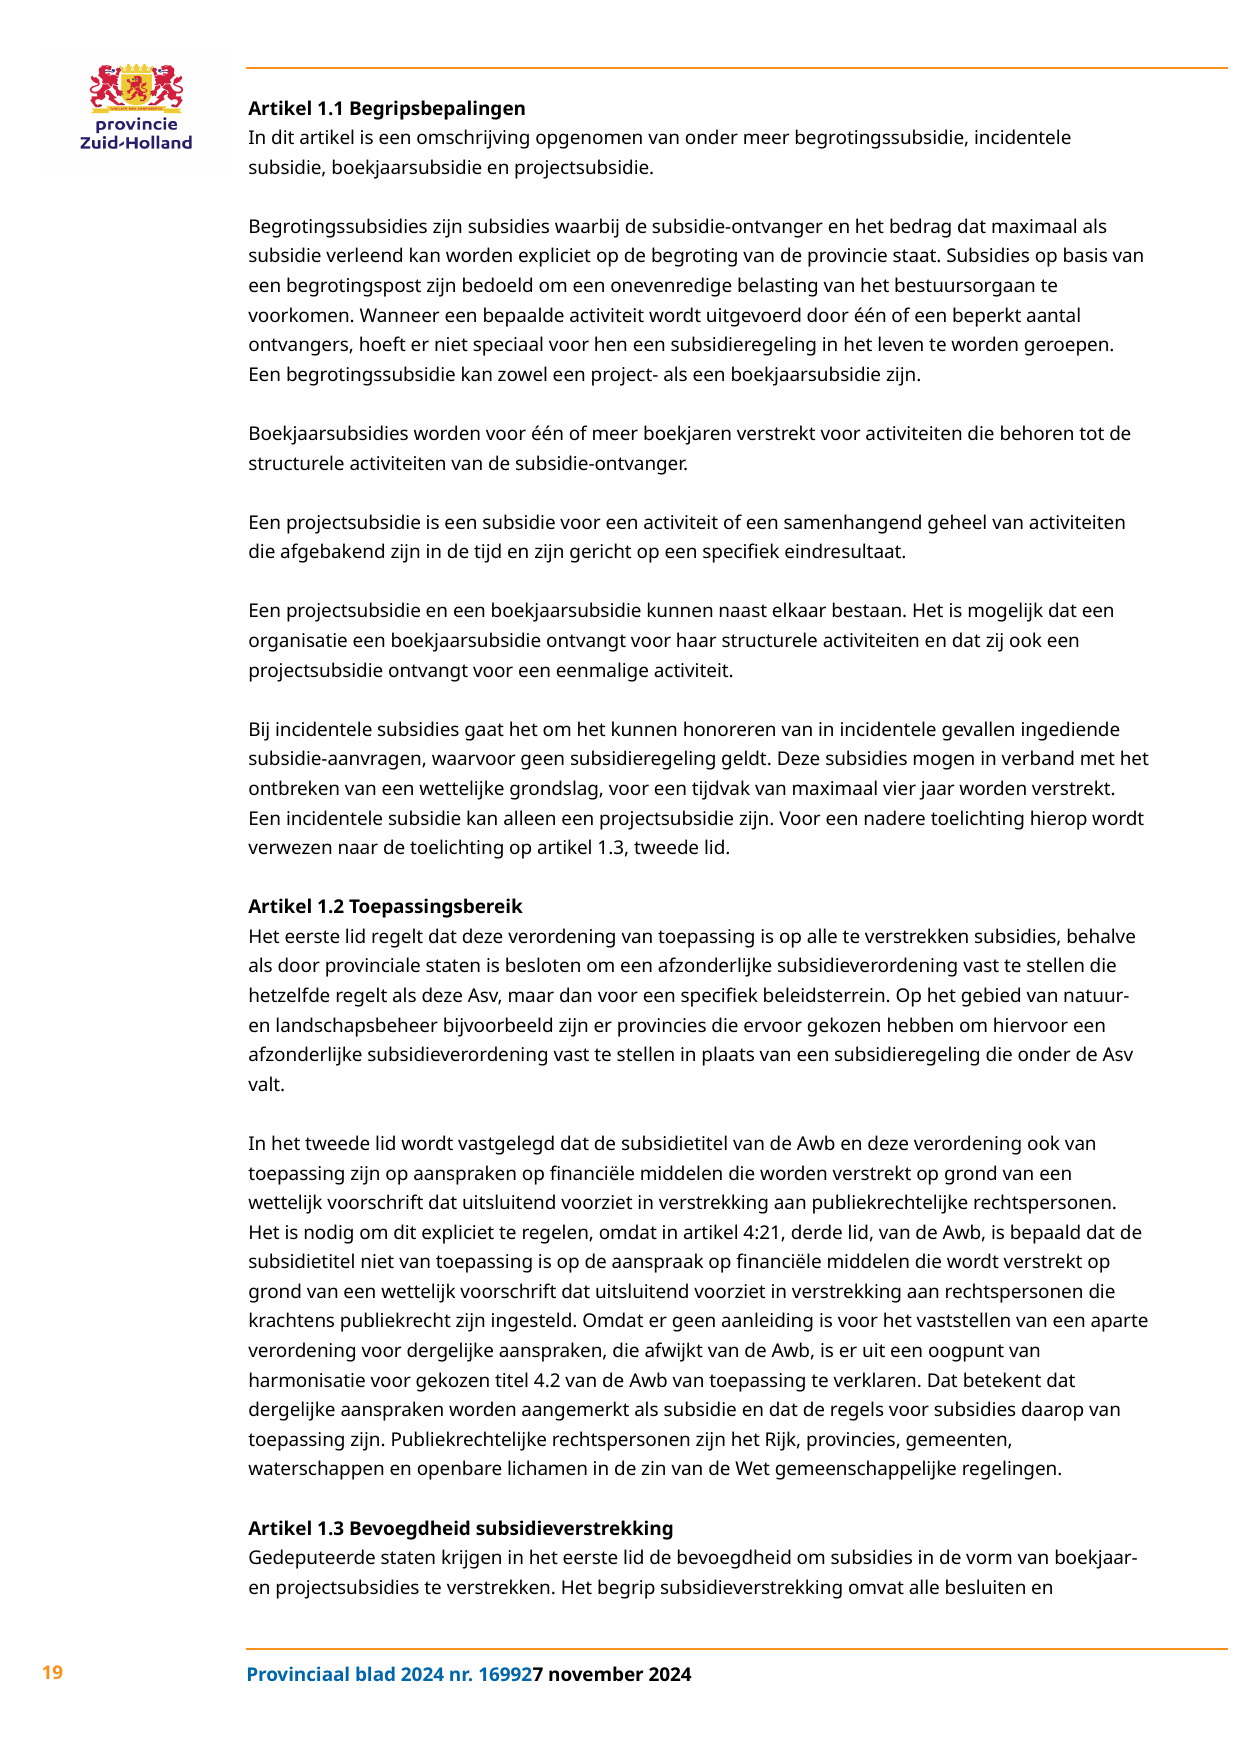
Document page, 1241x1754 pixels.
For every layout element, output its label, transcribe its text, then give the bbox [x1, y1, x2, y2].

text Begrotingssubsidies zijn subsidies waarbij de subsidie-ontvanger en het bedrag dat maximaal als subsidie verleend kan worden expliciet op de begroting van de provincie staat. Subsidies op basis van een begrotingspost zijn bedoeld om een onevenredige belasting van het bestuursorgaan te voorkomen. Wanneer een bepaalde activiteit wordt uitgevoerd door één of een beperkt aantal ontvangers, hoeft er niet speciaal voor hen een subsidieregeling in het leven te worden geroepen. [248, 213, 1152, 357]
text Artikel 1.3 Bevoegdheid subsidieverstrekking [248, 1515, 1152, 1541]
text Het eerste lid regelt dat deze verordening van toepassing is op alle te verstrekken subsidies, behalve als door provinciale staten is besloten om een afzonderlijke subsidieverordening vast te stellen die hetzelfde regelt als deze Asv, maar dan voor een specifiek beleidsterrein. Op het gebied van natuur- en landschapsbeheer bijvoorbeeld zijn er provincies die ervoor gekozen hebben om hiervoor een afzonderlijke subsidieverordening vast te stellen in plaats van een subsidieregeling die onder de Asv valt. [248, 923, 1152, 1097]
text In dit artikel is een omschrijving opgenomen van onder meer begrotingssubsidie, incidentele subsidie, boekjaarsubsidie en projectsubsidie. [248, 124, 1152, 180]
text Boekjaarsubsidies worden voor één of meer boekjaren verstrekt voor activiteiten die behoren tot de structurele activiteiten van de subsidie-ontvanger. [248, 420, 1152, 476]
text Artikel 1.2 Toepassingsbereik [248, 893, 1152, 919]
text Een projectsubsidie en een boekjaarsubsidie kunnen naast elkaar bestaan. Het is mogelijk dat een organisatie een boekjaarsubsidie ontvangt voor haar structurele activiteiten en dat zij ook een projectsubsidie ontvangt voor een eenmalige activiteit. [248, 598, 1152, 683]
text Gedeputeerde staten krijgen in het eerste lid de bevoegdheid om subsidies in de vorm van boekjaar- en projectsubsidies te verstrekken. Het begrip subsidieverstrekking omvat alle besluiten en [248, 1544, 1152, 1600]
text Een begrotingssubsidie kan zowel een project- als een boekjaarsubsidie zijn. [248, 361, 1152, 387]
text In het tweede lid wordt vastgelegd dat de subsidietitel van de Awb en deze verordening ook van toepassing zijn op aanspraken op financiële middelen die worden verstrekt op grond van een wettelijk voorschrift dat uitsluitend voorziet in verstrekking aan publiekrechtelijke rechtspersonen. Het is nodig om dit expliciet te regelen, omdat in artikel 4:21, derde lid, van de Awb, is bepaald dat de subsidietitel niet van toepassing is op de aanspraak op financiële middelen die wordt verstrekt op grond van een wettelijk voorschrift dat uitsluitend voorziet in verstrekking aan rechtspersonen die krachtens publiekrecht zijn ingesteld. Omdat er geen aanleiding is voor het vaststellen van een aparte verordening voor dergelijke aanspraken, die afwijkt van de Awb, is er uit een oogpunt van harmonisatie voor gekozen titel 4.2 van de Awb van toepassing te verklaren. Dat betekent dat dergelijke aanspraken worden aangemerkt als subsidie en dat de regels voor subsidies daarop van toepassing zijn. Publiekrechtelijke rechtspersonen zijn het Rijk, provincies, gemeenten, waterschappen en openbare lichamen in de zin van de Wet gemeenschappelijke regelingen. [248, 1130, 1152, 1481]
picture [41, 47, 231, 172]
text Artikel 1.1 Begripsbepalingen [248, 95, 1152, 121]
text Bij incidentele subsidies gaat het om het kunnen honoreren van in incidentele gevallen ingediende subsidie-aanvragen, waarvoor geen subsidieregeling geldt. Deze subsidies mogen in verband met het ontbreken van een wettelijke grondslag, voor een tijdvak van maximaal vier jaar worden verstrekt. Een incidentele subsidie kan alleen een projectsubsidie zijn. Voor een nadere toelichting hierop wordt verwezen naar de toelichting op artikel 1.3, tweede lid. [248, 716, 1152, 860]
text Een projectsubsidie is een subsidie voor een activiteit of een samenhangend geheel van activiteiten die afgebakend zijn in de tijd en zijn gericht op een specifiek eindresultaat. [248, 509, 1152, 564]
